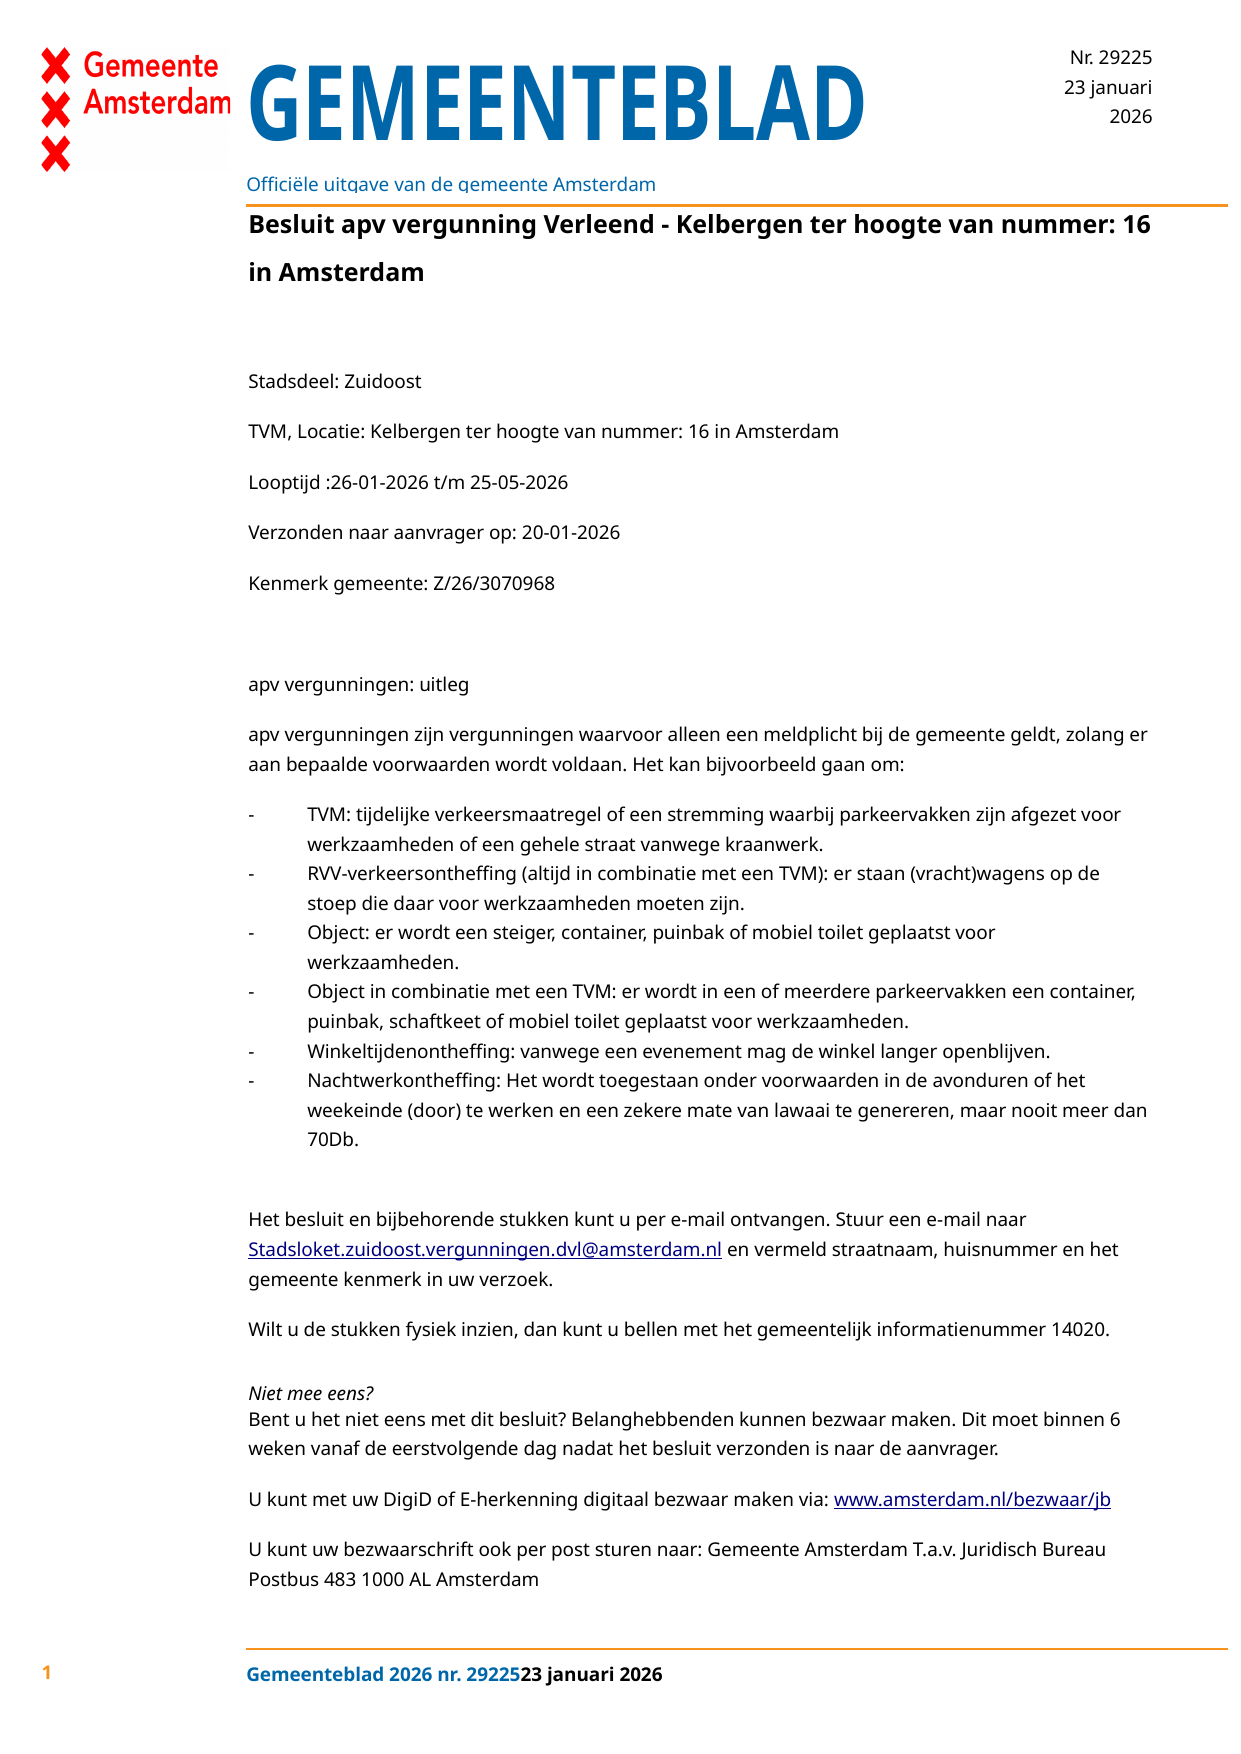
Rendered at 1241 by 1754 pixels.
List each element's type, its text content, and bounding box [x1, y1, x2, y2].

text Niet mee eens? [248, 1380, 1152, 1406]
text Wilt u de stukken fysiek inzien, dan kunt u bellen met het gemeentelijk informatienummer 14020. [248, 1316, 1152, 1342]
list Object in combinatie met een TVM: er wordt in een of meerdere parkeervakken een container, puinbak, schaftkeet of mobiel toilet geplaatst voor werkzaamheden. [248, 979, 1152, 1034]
text apv vergunningen: uitleg [248, 671, 1152, 697]
text U kunt uw bezwaarschrift ook per post sturen naar: Gemeente Amsterdam T.a.v. Juridisch Bureau Postbus 483 1000 AL Amsterdam [248, 1536, 1152, 1592]
text Besluit apv vergunning Verleend - Kelbergen ter hoogte van nummer: 16 in Amsterdam [248, 207, 1152, 288]
text Stadsdeel: Zuidoost [248, 368, 1152, 394]
list Winkeltijdenontheffing: vanwege een evenement mag de winkel langer openblijven. [248, 1038, 1152, 1064]
list TVM: tijdelijke verkeersmaatregel of een stremming waarbij parkeervakken zijn afgezet voor werkzaamheden of een gehele straat vanwege kraanwerk. [248, 801, 1152, 857]
text Bent u het niet eens met dit besluit? Belanghebbenden kunnen bezwaar maken. Dit moet binnen 6 weken vanaf de eerstvolgende dag nadat het besluit verzonden is naar de aanvrager. [248, 1406, 1152, 1461]
text Verzonden naar aanvrager op: 20-01-2026 [248, 519, 1152, 545]
text U kunt met uw DigiD of E-herkenning digitaal bezwaar maken via: www.amsterdam.nl/bezwaar/jb [248, 1486, 1152, 1512]
text TVM, Locatie: Kelbergen ter hoogte van nummer: 16 in Amsterdam [248, 419, 1152, 444]
text Kenmerk gemeente: Z/26/3070968 [248, 570, 1152, 596]
list Nachtwerkontheffing: Het wordt toegestaan onder voorwaarden in de avonduren of het weekeinde (door) te werken en een zekere mate van lawaai te genereren, maar nooit meer dan 70Db. [248, 1067, 1152, 1152]
text Looptijd :26-01-2026 t/m 25-05-2026 [248, 469, 1152, 495]
picture [41, 47, 231, 172]
list RVV-verkeersontheffing (altijd in combinatie met een TVM): er staan (vracht)wagens op de stoep die daar voor werkzaamheden moeten zijn. [248, 860, 1152, 916]
list Object: er wordt een steiger, container, puinbak of mobiel toilet geplaatst voor werkzaamheden. [248, 919, 1152, 975]
text apv vergunningen zijn vergunningen waarvoor alleen een meldplicht bij de gemeente geldt, zolang er aan bepaalde voorwaarden wordt voldaan. Het kan bijvoorbeeld gaan om: [248, 721, 1152, 777]
text Het besluit en bijbehorende stukken kunt u per e-mail ontvangen. Stuur een e-mail naar Stadsloket.zuidoost.vergunningen.dvl@amsterdam.nl en vermeld straatnaam, huisnummer en het gemeente kenmerk in uw verzoek. [248, 1207, 1152, 1292]
